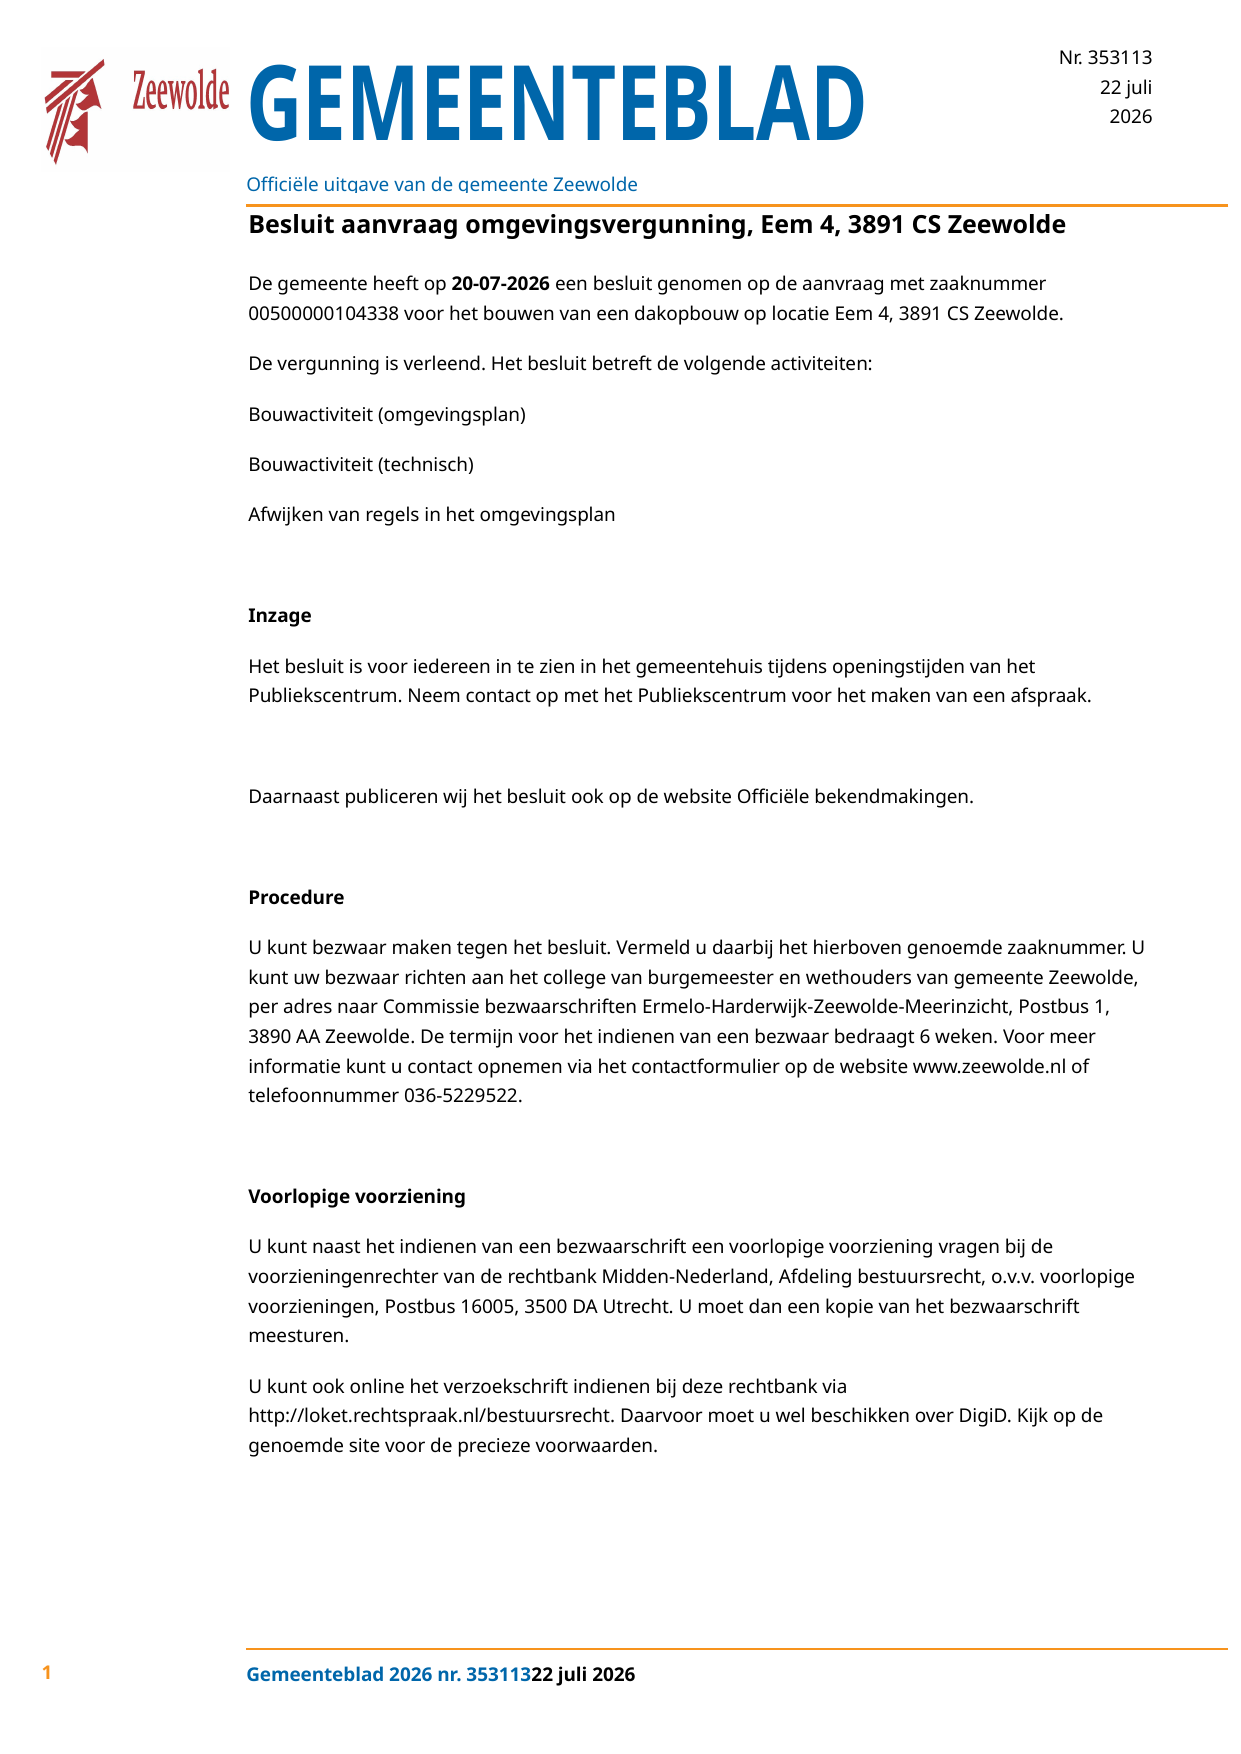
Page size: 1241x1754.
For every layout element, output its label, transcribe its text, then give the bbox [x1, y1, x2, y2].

text Afwijken van regels in het omgevingsplan [248, 502, 1152, 527]
text Bouwactiviteit (omgevingsplan) [248, 401, 1152, 426]
text De vergunning is verleend. Het besluit betreft de volgende activiteiten: [248, 350, 1152, 376]
text Daarnaast publiceren wij het besluit ook op de website Officiële bekendmakingen. [248, 783, 1152, 809]
text Procedure [248, 884, 1152, 910]
text Inzage [248, 602, 1152, 628]
text Bouwactiviteit (technisch) [248, 451, 1152, 477]
text De gemeente heeft op 20-07-2026 een besluit genomen op de aanvraag met zaaknummer 00500000104338 voor het bouwen van een dakopbouw op locatie Eem 4, 3891 CS Zeewolde. [248, 270, 1152, 326]
text Het besluit is voor iedereen in te zien in het gemeentehuis tijdens openingstijden van het Publiekscentrum. Neem contact op met het Publiekscentrum voor het maken van een afspraak. [248, 653, 1152, 708]
text Voorlopige voorziening [248, 1183, 1152, 1209]
text U kunt ook online het verzoekschrift indienen bij deze rechtbank via http://loket.rechtspraak.nl/bestuursrecht. Daarvoor moet u wel beschikken over DigiD. Kijk op de genoemde site voor de precieze voorwaarden. [248, 1373, 1152, 1458]
picture [41, 47, 231, 172]
text U kunt bezwaar maken tegen het besluit. Vermeld u daarbij het hierboven genoemde zaaknummer. U kunt uw bezwaar richten aan het college van burgemeester en wethouders van gemeente Zeewolde, per adres naar Commissie bezwaarschriften Ermelo-Harderwijk-Zeewolde-Meerinzicht, Postbus 1, 3890 AA Zeewolde. De termijn voor het indienen van een bezwaar bedraagt 6 weken. Voor meer informatie kunt u contact opnemen via het contactformulier op de website www.zeewolde.nl of telefoonnummer 036-5229522. [248, 934, 1152, 1108]
text Besluit aanvraag omgevingsvergunning, Eem 4, 3891 CS Zeewolde [248, 207, 1152, 241]
text U kunt naast het indienen van een bezwaarschrift een voorlopige voorziening vragen bij de voorzieningenrechter van de rechtbank Midden-Nederland, Afdeling bestuursrecht, o.v.v. voorlopige voorzieningen, Postbus 16005, 3500 DA Utrecht. U moet dan een kopie van het bezwaarschrift meesturen. [248, 1234, 1152, 1348]
